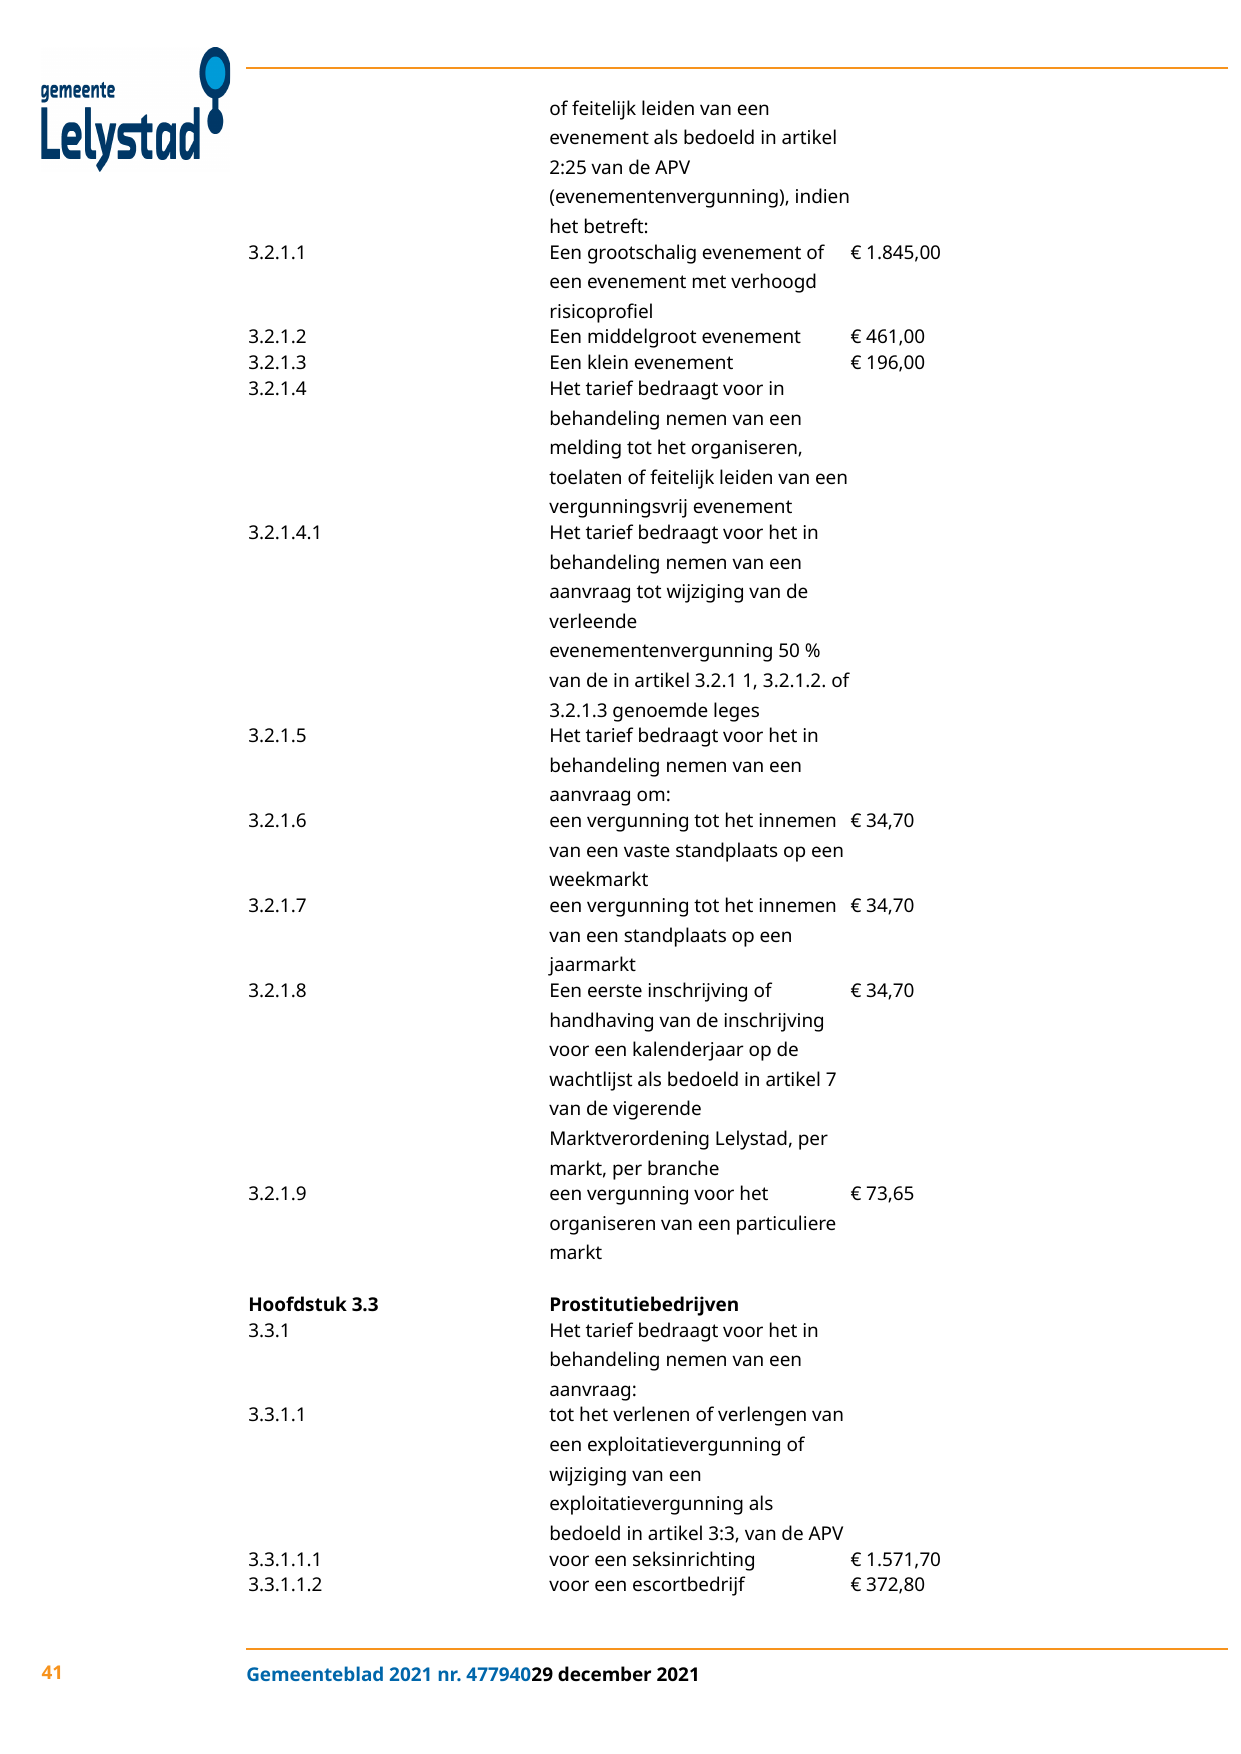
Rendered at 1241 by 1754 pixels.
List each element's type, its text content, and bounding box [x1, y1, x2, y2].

table_cell een vergunning tot het innemen van een standplaats op een jaarmarkt [549, 892, 850, 977]
table_cell Hoofdstuk 3.3 [248, 1291, 549, 1317]
table_cell 3.2.1.2 [248, 324, 549, 349]
table_cell 3.2.1.8 [248, 977, 549, 1180]
table_cell Een grootschalig evenement of een evenement met verhoogd risicoprofiel [549, 239, 850, 324]
table_cell Het tarief bedraagt voor het in behandeling nemen van een aanvraag tot wijziging van de verleende evenementenvergunning 50 % van de in artikel 3.2.1 1, 3.2.1.2. of 3.2.1.3 genoemde leges [549, 519, 850, 722]
table_cell voor een seksinrichting [549, 1546, 850, 1571]
table_cell € 1.845,00 [850, 239, 1152, 324]
table_cell [248, 95, 549, 239]
table_cell 3.3.1 [248, 1317, 549, 1402]
table_cell € 461,00 [850, 324, 1152, 349]
table_cell of feitelijk leiden van een evenement als bedoeld in artikel 2:25 van de APV (evenementenvergunning), indien het betreft: [549, 95, 850, 239]
table_cell € 1.571,70 [850, 1546, 1152, 1571]
table_cell 3.2.1.1 [248, 239, 549, 324]
table_cell [850, 1317, 1152, 1402]
table_cell [850, 375, 1152, 519]
table_cell 3.2.1.7 [248, 892, 549, 977]
table_cell [850, 723, 1152, 807]
table_cell 3.2.1.6 [248, 808, 549, 892]
table_cell € 196,00 [850, 350, 1152, 375]
table_cell € 372,80 [850, 1571, 1152, 1597]
table_cell 3.2.1.5 [248, 723, 549, 807]
table_cell 3.2.1.9 [248, 1180, 549, 1265]
table_cell 3.3.1.1.2 [248, 1571, 549, 1597]
picture [41, 47, 231, 172]
table_cell [850, 1265, 1152, 1291]
table_cell 3.2.1.4.1 [248, 519, 549, 722]
table_cell [850, 1402, 1152, 1546]
table_cell € 34,70 [850, 892, 1152, 977]
table_cell Prostitutiebedrijven [549, 1291, 850, 1317]
table_cell Een eerste inschrijving of handhaving van de inschrijving voor een kalenderjaar op de wachtlijst als bedoeld in artikel 7 van de vigerende Marktverordening Lelystad, per markt, per branche [549, 977, 850, 1180]
table_cell een vergunning voor het organiseren van een particuliere markt [549, 1180, 850, 1265]
table_cell [850, 519, 1152, 722]
table_cell tot het verlenen of verlengen van een exploitatievergunning of wijziging van een exploitatievergunning als bedoeld in artikel 3:3, van de APV [549, 1402, 850, 1546]
table_cell 3.3.1.1 [248, 1402, 549, 1546]
table_cell 3.3.1.1.1 [248, 1546, 549, 1571]
table_cell Het tarief bedraagt voor het in behandeling nemen van een aanvraag om: [549, 723, 850, 807]
table_cell [850, 1291, 1152, 1317]
table_cell [248, 1265, 549, 1291]
table_cell Een middelgroot evenement [549, 324, 850, 349]
table_cell Het tarief bedraagt voor het in behandeling nemen van een aanvraag: [549, 1317, 850, 1402]
table_cell Het tarief bedraagt voor in behandeling nemen van een melding tot het organiseren, toelaten of feitelijk leiden van een vergunningsvrij evenement [549, 375, 850, 519]
table_cell een vergunning tot het innemen van een vaste standplaats op een weekmarkt [549, 808, 850, 892]
table_cell Een klein evenement [549, 350, 850, 375]
table_cell [850, 95, 1152, 239]
table_cell voor een escortbedrijf [549, 1571, 850, 1597]
table_cell € 34,70 [850, 808, 1152, 892]
table_cell € 73,65 [850, 1180, 1152, 1265]
table_cell 3.2.1.3 [248, 350, 549, 375]
table_cell 3.2.1.4 [248, 375, 549, 519]
table_cell [549, 1265, 850, 1291]
table_cell € 34,70 [850, 977, 1152, 1180]
